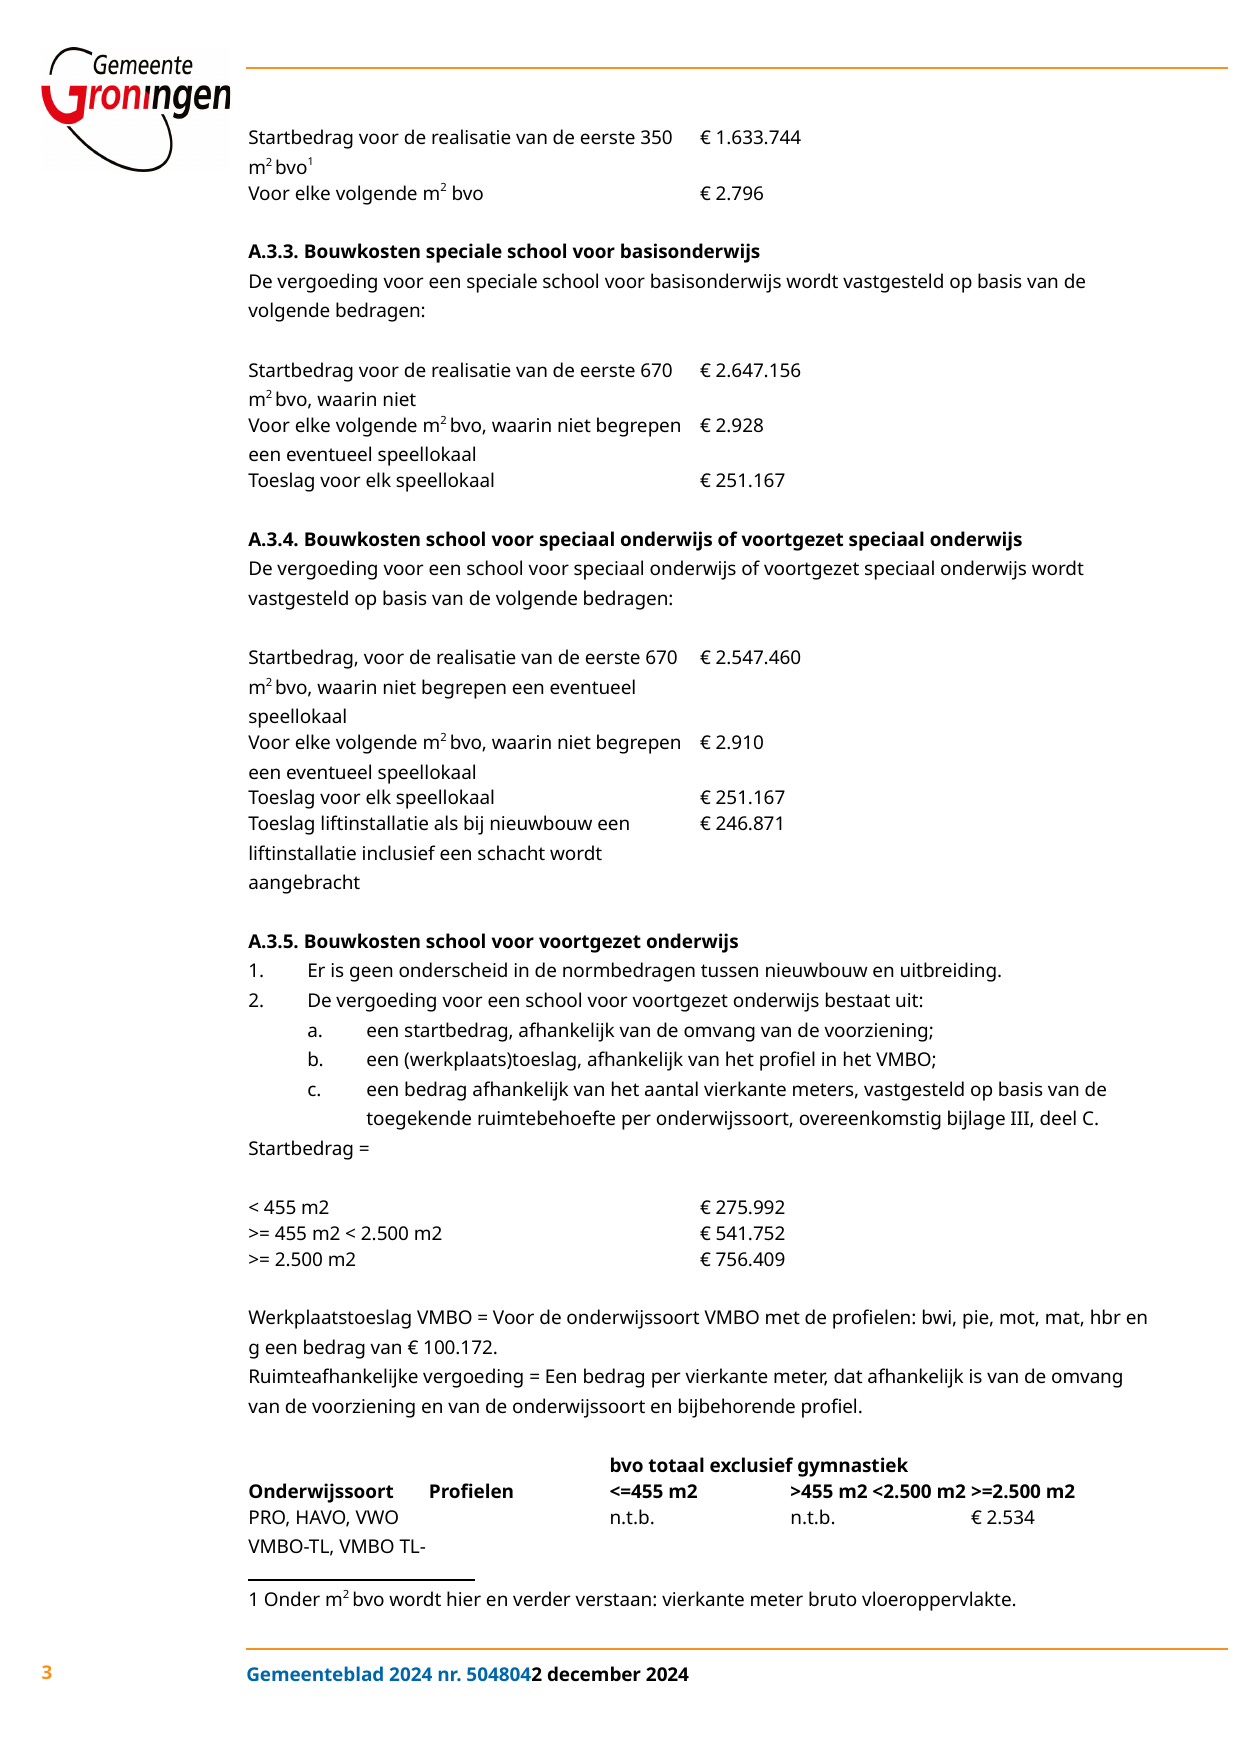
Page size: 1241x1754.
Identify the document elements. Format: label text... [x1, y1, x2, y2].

table_cell € 756.409 [700, 1246, 1152, 1272]
table_cell Onderwijssoort [248, 1478, 429, 1504]
list een startbedrag, afhankelijk van de omvang van de voorziening; [307, 1017, 1152, 1042]
table_header € 2.547.460 [700, 644, 1152, 729]
table_cell Toeslag voor elk speellokaal [248, 468, 700, 493]
text Startbedrag = [248, 1135, 1152, 1161]
table_cell >=2.500 m2 [971, 1478, 1152, 1504]
table_cell Voor elke volgende m2 bvo [248, 180, 700, 206]
list een bedrag afhankelijk van het aantal vierkante meters, vastgesteld op basis van de toegekende ruimtebehoefte per onderwijssoort, overeenkomstig bijlage III, deel C. [307, 1076, 1152, 1131]
table_header € 2.647.156 [700, 357, 1152, 412]
table_cell n.t.b. [790, 1504, 971, 1559]
table_cell € 2.910 [700, 729, 1152, 784]
table_cell € 2.928 [700, 412, 1152, 467]
table_header Startbedrag voor de realisatie van de eerste 670 m2 bvo, waarin niet [248, 357, 700, 412]
list Er is geen onderscheid in de normbedragen tussen nieuwbouw en uitbreiding. [248, 958, 1152, 983]
table_header € 275.992 [700, 1194, 1152, 1220]
table_cell € 2.534 [971, 1504, 1152, 1559]
table_cell € 251.167 [700, 785, 1152, 810]
table_header [248, 1453, 609, 1478]
list een (werkplaats)toeslag, afhankelijk van het profiel in het VMBO; [307, 1046, 1152, 1072]
picture [41, 47, 231, 172]
table_header Startbedrag, voor de realisatie van de eerste 670 m2 bvo, waarin niet begrepen een eventueel speellokaal [248, 644, 700, 729]
table_cell n.t.b. [609, 1504, 790, 1559]
table_header bvo totaal exclusief gymnastiek [609, 1453, 1152, 1478]
table_cell >= 2.500 m2 [248, 1246, 700, 1272]
table_cell € 246.871 [700, 810, 1152, 895]
table_cell Toeslag voor elk speellokaal [248, 785, 700, 810]
table_cell PRO, HAVO, VWO VMBO-TL, VMBO TL- [248, 1504, 429, 1559]
table_cell Voor elke volgende m2 bvo, waarin niet begrepen een eventueel speellokaal [248, 412, 700, 467]
table_cell Voor elke volgende m2 bvo, waarin niet begrepen een eventueel speellokaal [248, 729, 700, 784]
table_header € 1.633.744 [700, 125, 1152, 180]
table_cell >455 m2 <2.500 m2 [790, 1478, 971, 1504]
table_cell >= 455 m2 < 2.500 m2 [248, 1220, 700, 1246]
text De vergoeding voor een school voor speciaal onderwijs of voortgezet speciaal onderwijs wordt vastgesteld op basis van de volgende bedragen: [248, 556, 1152, 611]
text Werkplaatstoeslag VMBO = Voor de onderwijssoort VMBO met de profielen: bwi, pie, mot, mat, hbr en g een bedrag van € 100.172. [248, 1304, 1152, 1360]
table_cell [429, 1504, 609, 1559]
table_cell Profielen [429, 1478, 609, 1504]
table_cell € 541.752 [700, 1220, 1152, 1246]
text De vergoeding voor een speciale school voor basisonderwijs wordt vastgesteld op basis van de volgende bedragen: [248, 268, 1152, 323]
table_cell Toeslag liftinstallatie als bij nieuwbouw een liftinstallatie inclusief een schacht wordt aangebracht [248, 810, 700, 895]
list De vergoeding voor een school voor voortgezet onderwijs bestaat uit: [248, 987, 1152, 1013]
text A.3.5. Bouwkosten school voor voortgezet onderwijs [248, 928, 1152, 954]
table_header Startbedrag voor de realisatie van de eerste 350 m2 bvo [248, 125, 700, 180]
table_cell € 251.167 [700, 468, 1152, 493]
table_cell € 2.796 [700, 180, 1152, 206]
text Ruimteafhankelijke vergoeding = Een bedrag per vierkante meter, dat afhankelijk is van de omvang van de voorziening en van de onderwijssoort en bijbehorende profiel. [248, 1363, 1152, 1419]
table_cell <=455 m2 [609, 1478, 790, 1504]
text A.3.4. Bouwkosten school voor speciaal onderwijs of voortgezet speciaal onderwijs [248, 526, 1152, 552]
text A.3.3. Bouwkosten speciale school voor basisonderwijs [248, 238, 1152, 264]
table_header < 455 m2 [248, 1194, 700, 1220]
